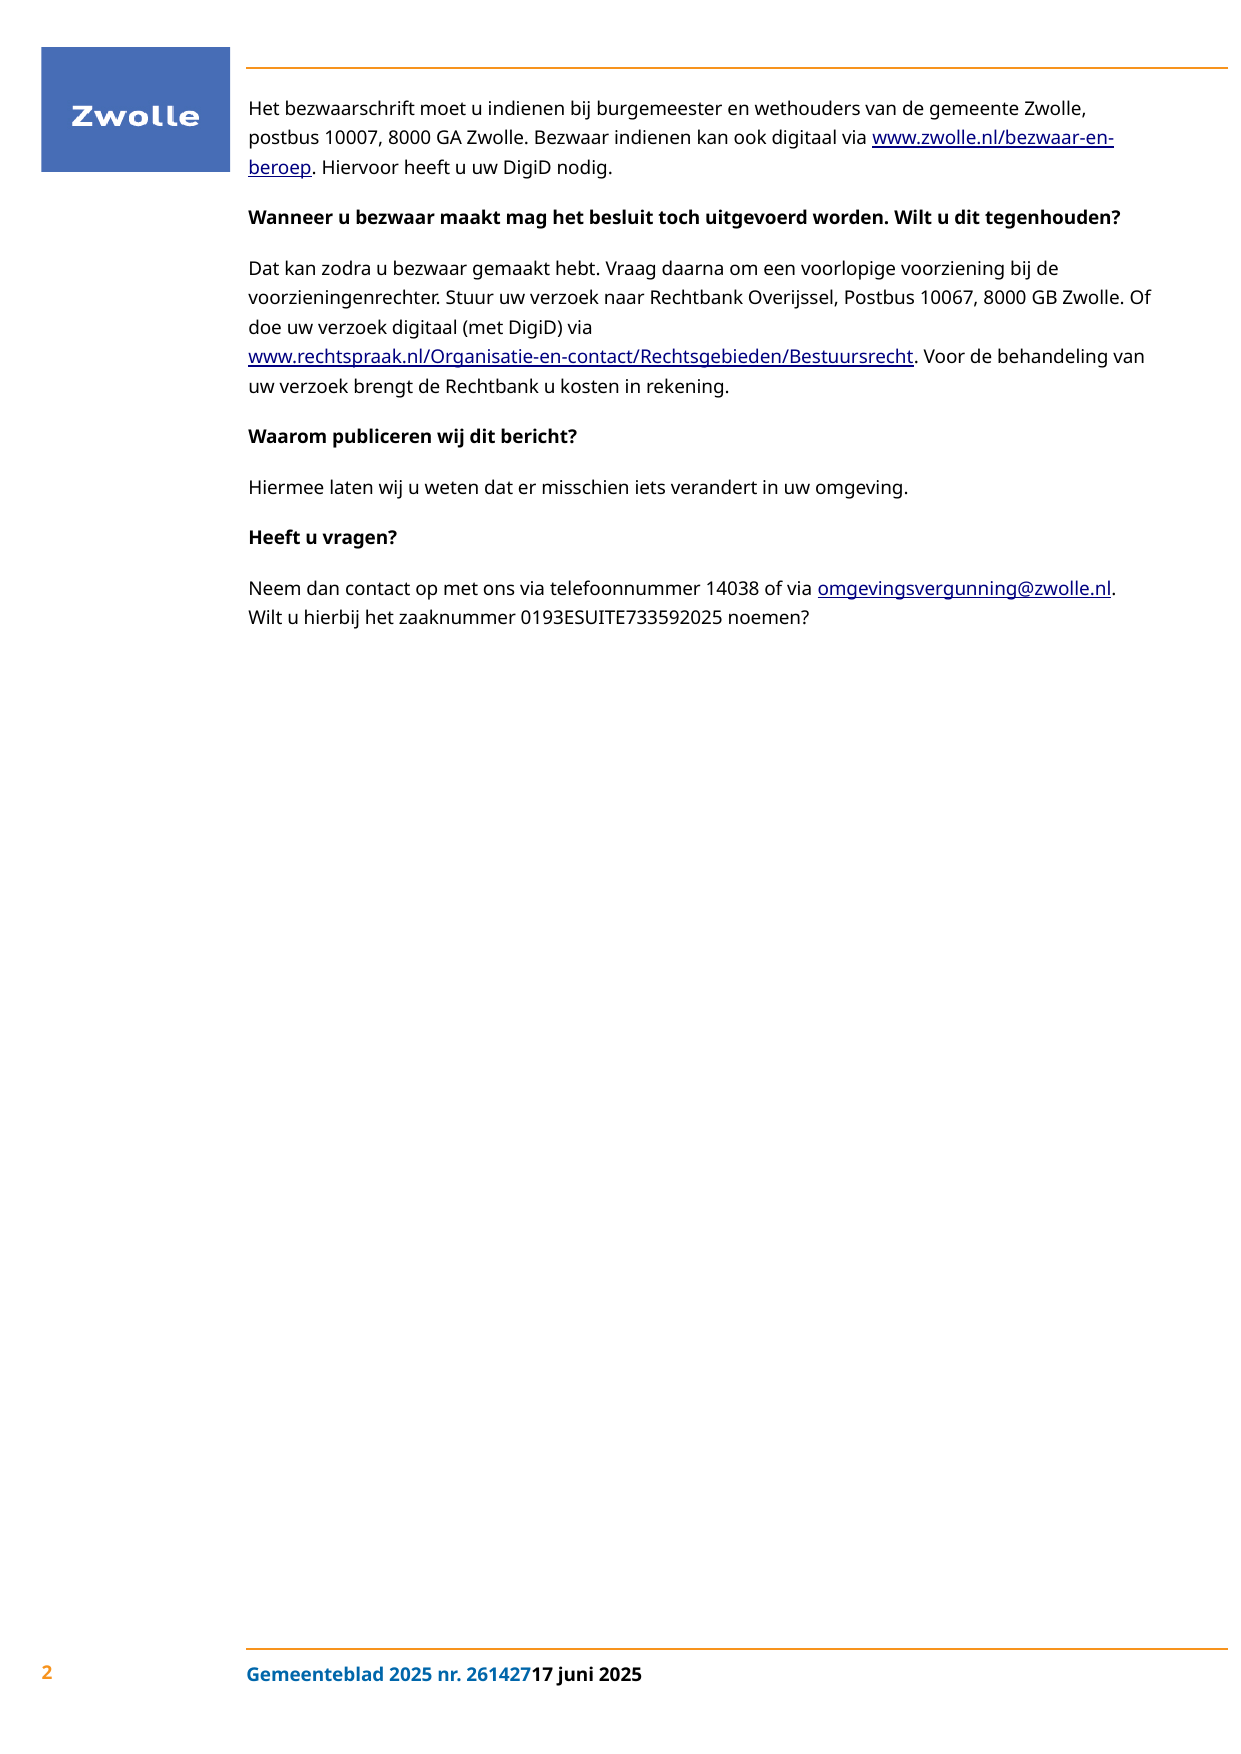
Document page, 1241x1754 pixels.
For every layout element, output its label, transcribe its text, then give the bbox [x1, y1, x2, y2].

text Heeft u vragen? [248, 524, 1152, 550]
picture [41, 47, 231, 172]
text Neem dan contact op met ons via telefoonnummer 14038 of via omgevingsvergunning@zwolle.nl. Wilt u hierbij het zaaknummer 0193ESUITE733592025 noemen? [248, 575, 1152, 630]
text Het bezwaarschrift moet u indienen bij burgemeester en wethouders van de gemeente Zwolle, postbus 10007, 8000 GA Zwolle. Bezwaar indienen kan ook digitaal via www.zwolle.nl/bezwaar-en-beroep. Hiervoor heeft u uw DigiD nodig. [248, 95, 1152, 180]
text Wanneer u bezwaar maakt mag het besluit toch uitgevoerd worden. Wilt u dit tegenhouden? [248, 204, 1152, 230]
text Waarom publiceren wij dit bericht? [248, 423, 1152, 449]
text Hiermee laten wij u weten dat er misschien iets verandert in uw omgeving. [248, 474, 1152, 500]
text Dat kan zodra u bezwaar gemaakt hebt. Vraag daarna om een voorlopige voorziening bij de voorzieningenrechter. Stuur uw verzoek naar Rechtbank Overijssel, Postbus 10067, 8000 GB Zwolle. Of doe uw verzoek digitaal (met DigiD) via www.rechtspraak.nl/Organisatie-en-contact/Rechtsgebieden/Bestuursrecht. Voor de behandeling van uw verzoek brengt de Rechtbank u kosten in rekening. [248, 255, 1152, 399]
